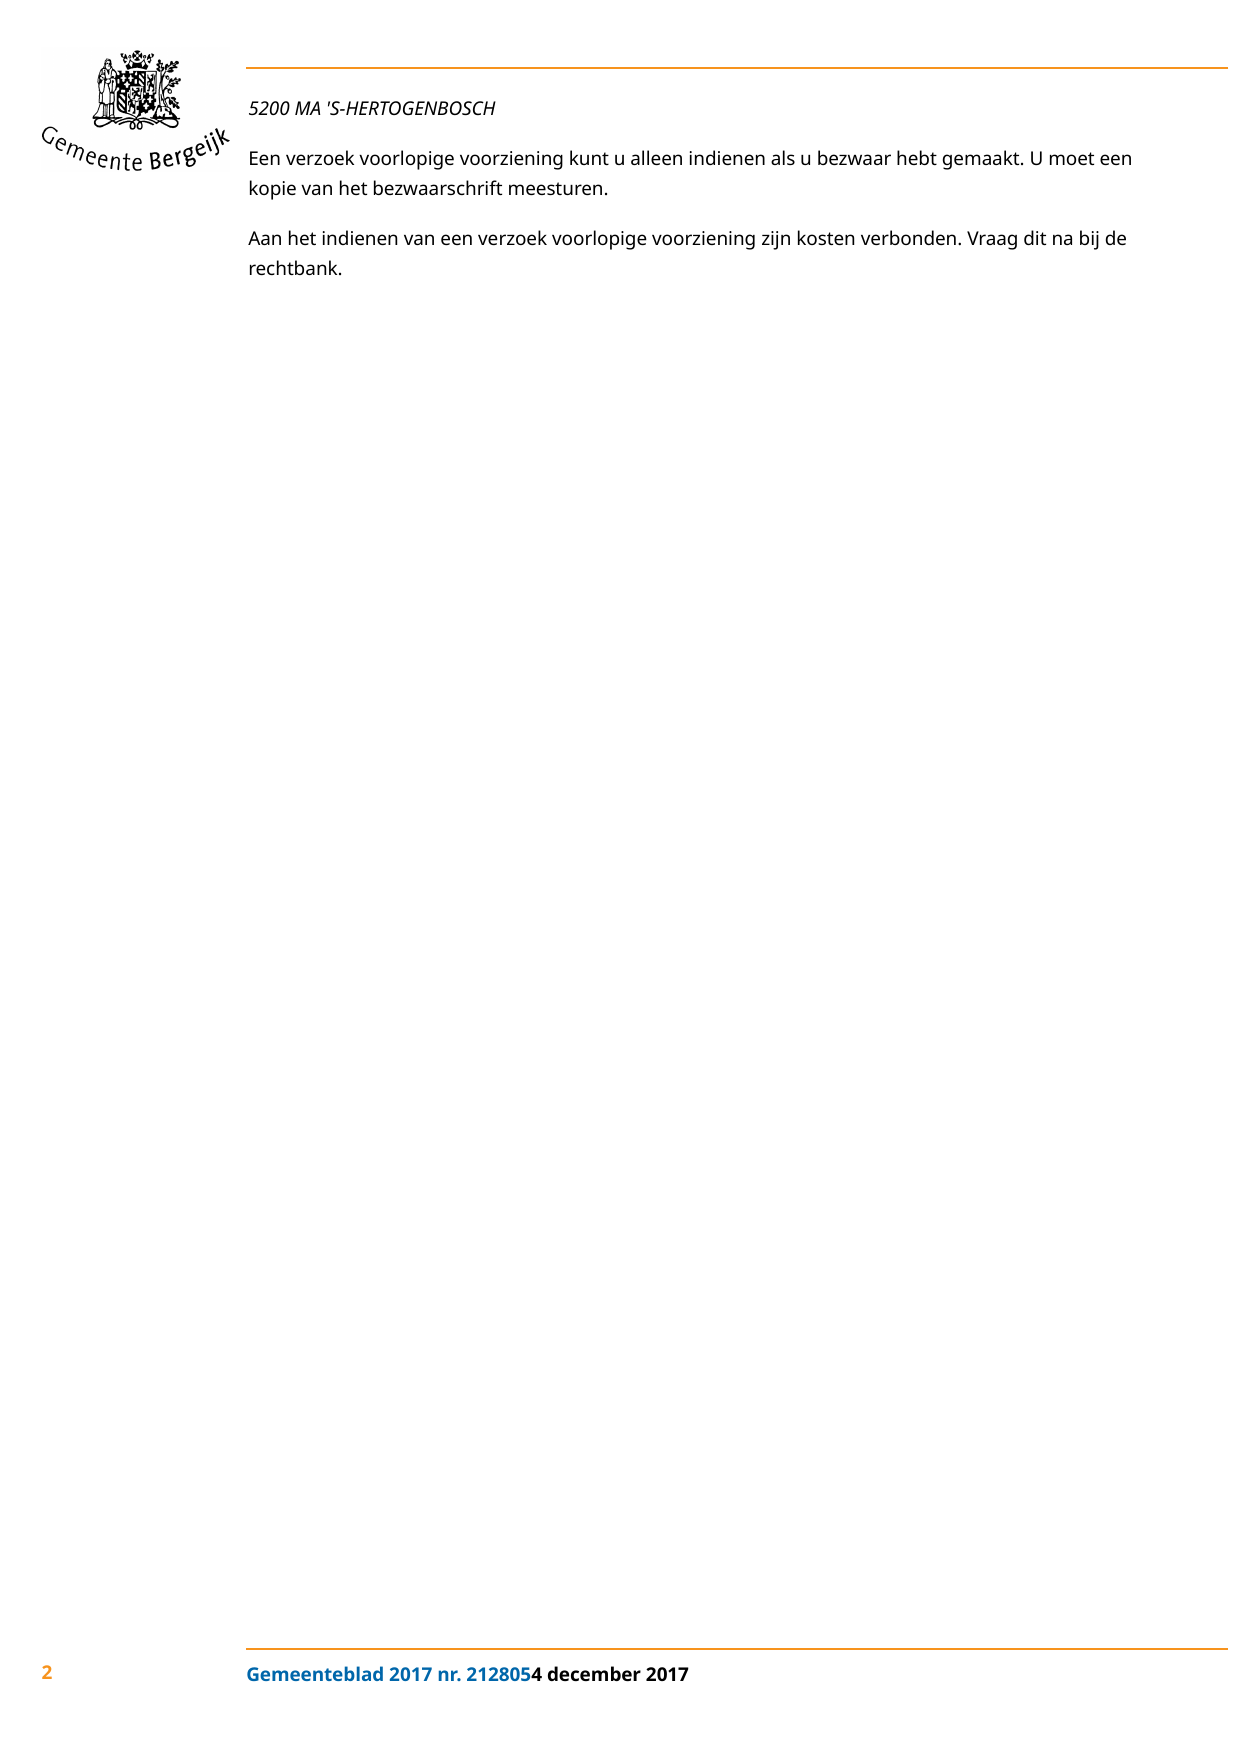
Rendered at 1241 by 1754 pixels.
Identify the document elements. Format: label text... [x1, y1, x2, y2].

picture [41, 47, 231, 172]
text Aan het indienen van een verzoek voorlopige voorziening zijn kosten verbonden. Vraag dit na bij de rechtbank. [248, 225, 1152, 281]
text 5200 MA 'S-HERTOGENBOSCH [248, 95, 1152, 121]
text Een verzoek voorlopige voorziening kunt u alleen indienen als u bezwaar hebt gemaakt. U moet een kopie van het bezwaarschrift meesturen. [248, 145, 1152, 201]
